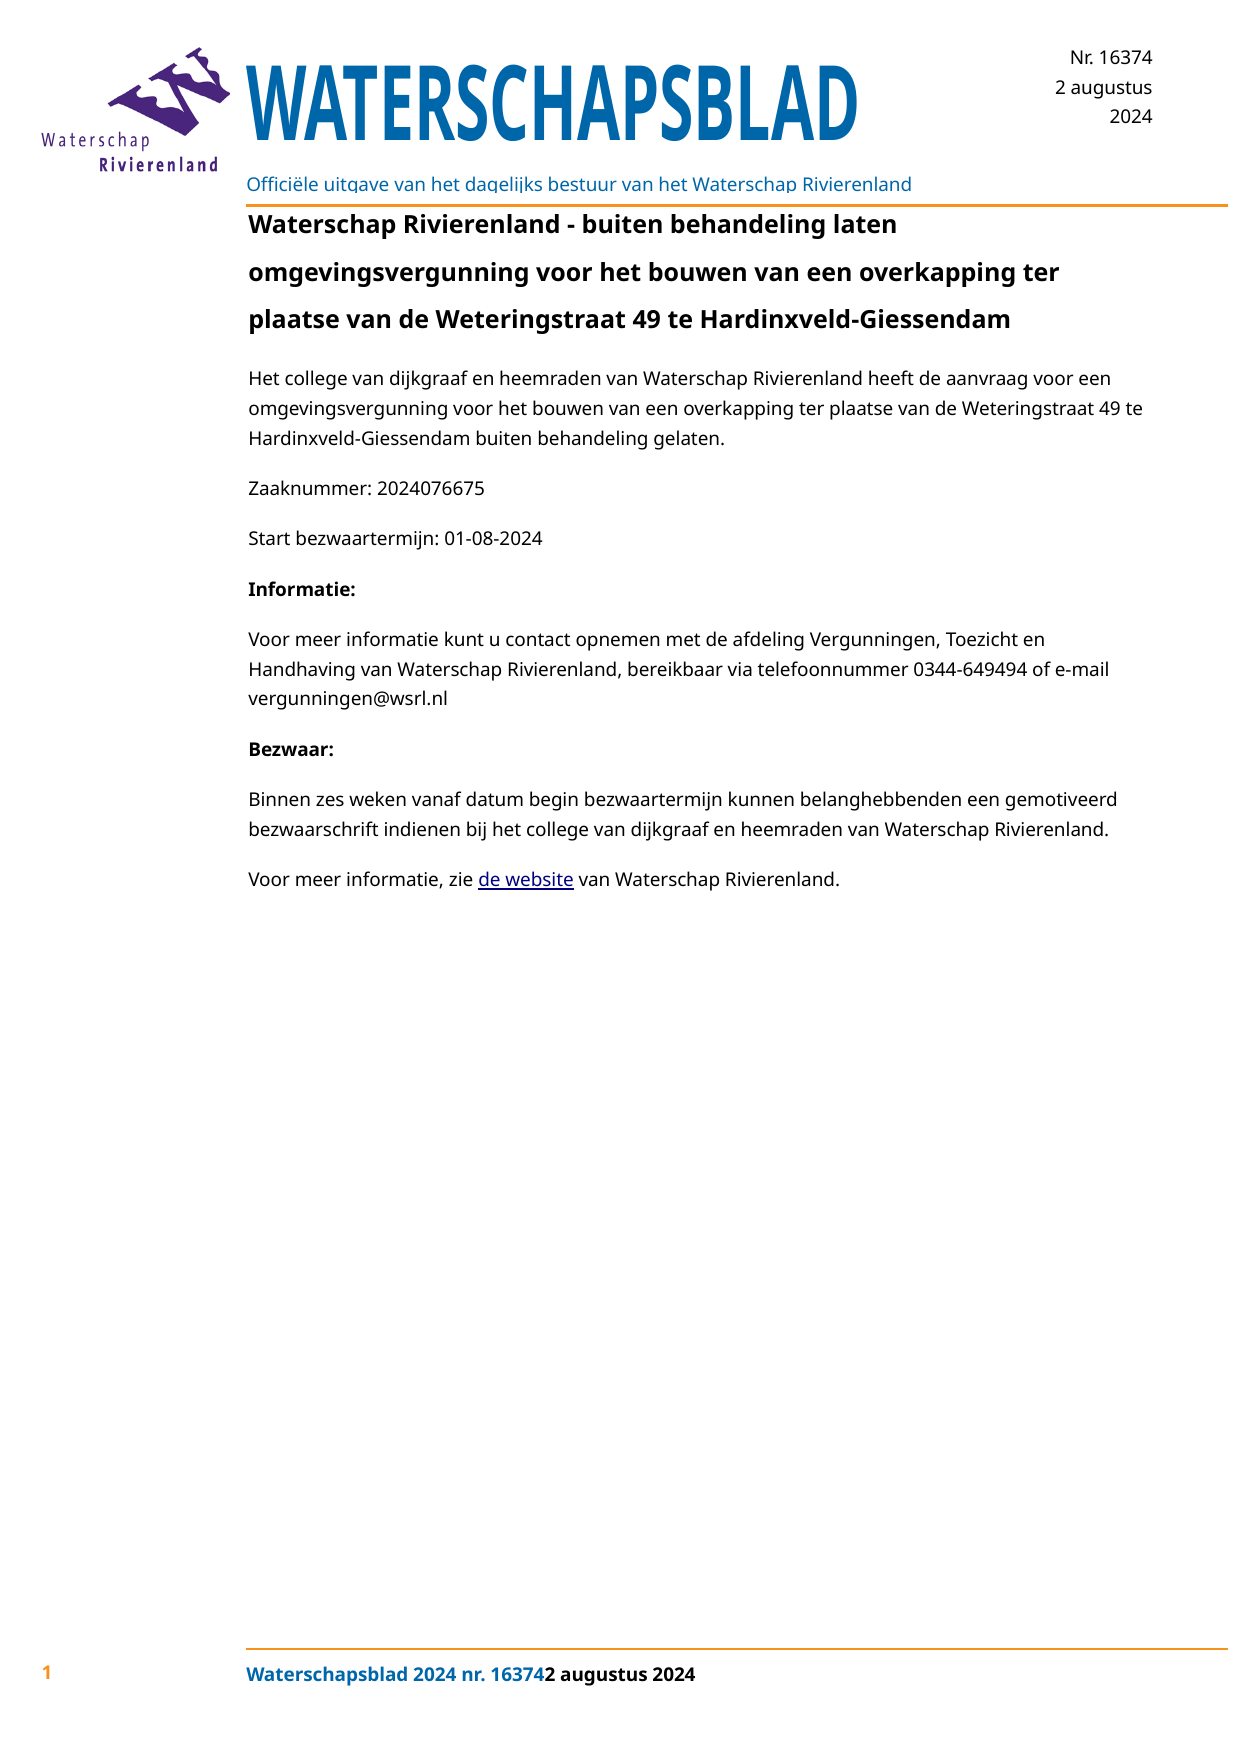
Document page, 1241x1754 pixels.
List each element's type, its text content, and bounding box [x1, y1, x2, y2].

picture [41, 47, 231, 172]
text Voor meer informatie, zie de website van Waterschap Rivierenland. [248, 866, 1152, 892]
text Bezwaar: [248, 736, 1152, 762]
text Voor meer informatie kunt u contact opnemen met de afdeling Vergunningen, Toezicht en Handhaving van Waterschap Rivierenland, bereikbaar via telefoonnummer 0344-649494 of e-mail vergunningen@wsrl.nl [248, 626, 1152, 711]
text Zaaknummer: 2024076675 [248, 475, 1152, 501]
text Het college van dijkgraaf en heemraden van Waterschap Rivierenland heeft de aanvraag voor een omgevingsvergunning voor het bouwen van een overkapping ter plaatse van de Weteringstraat 49 te Hardinxveld-Giessendam buiten behandeling gelaten. [248, 366, 1152, 450]
text Binnen zes weken vanaf datum begin bezwaartermijn kunnen belanghebbenden een gemotiveerd bezwaarschrift indienen bij het college van dijkgraaf en heemraden van Waterschap Rivierenland. [248, 786, 1152, 842]
text Informatie: [248, 576, 1152, 602]
text Start bezwaartermijn: 01-08-2024 [248, 526, 1152, 551]
text Waterschap Rivierenland - buiten behandeling laten omgevingsvergunning voor het bouwen van een overkapping ter plaatse van de Weteringstraat 49 te Hardinxveld-Giessendam [248, 207, 1152, 336]
